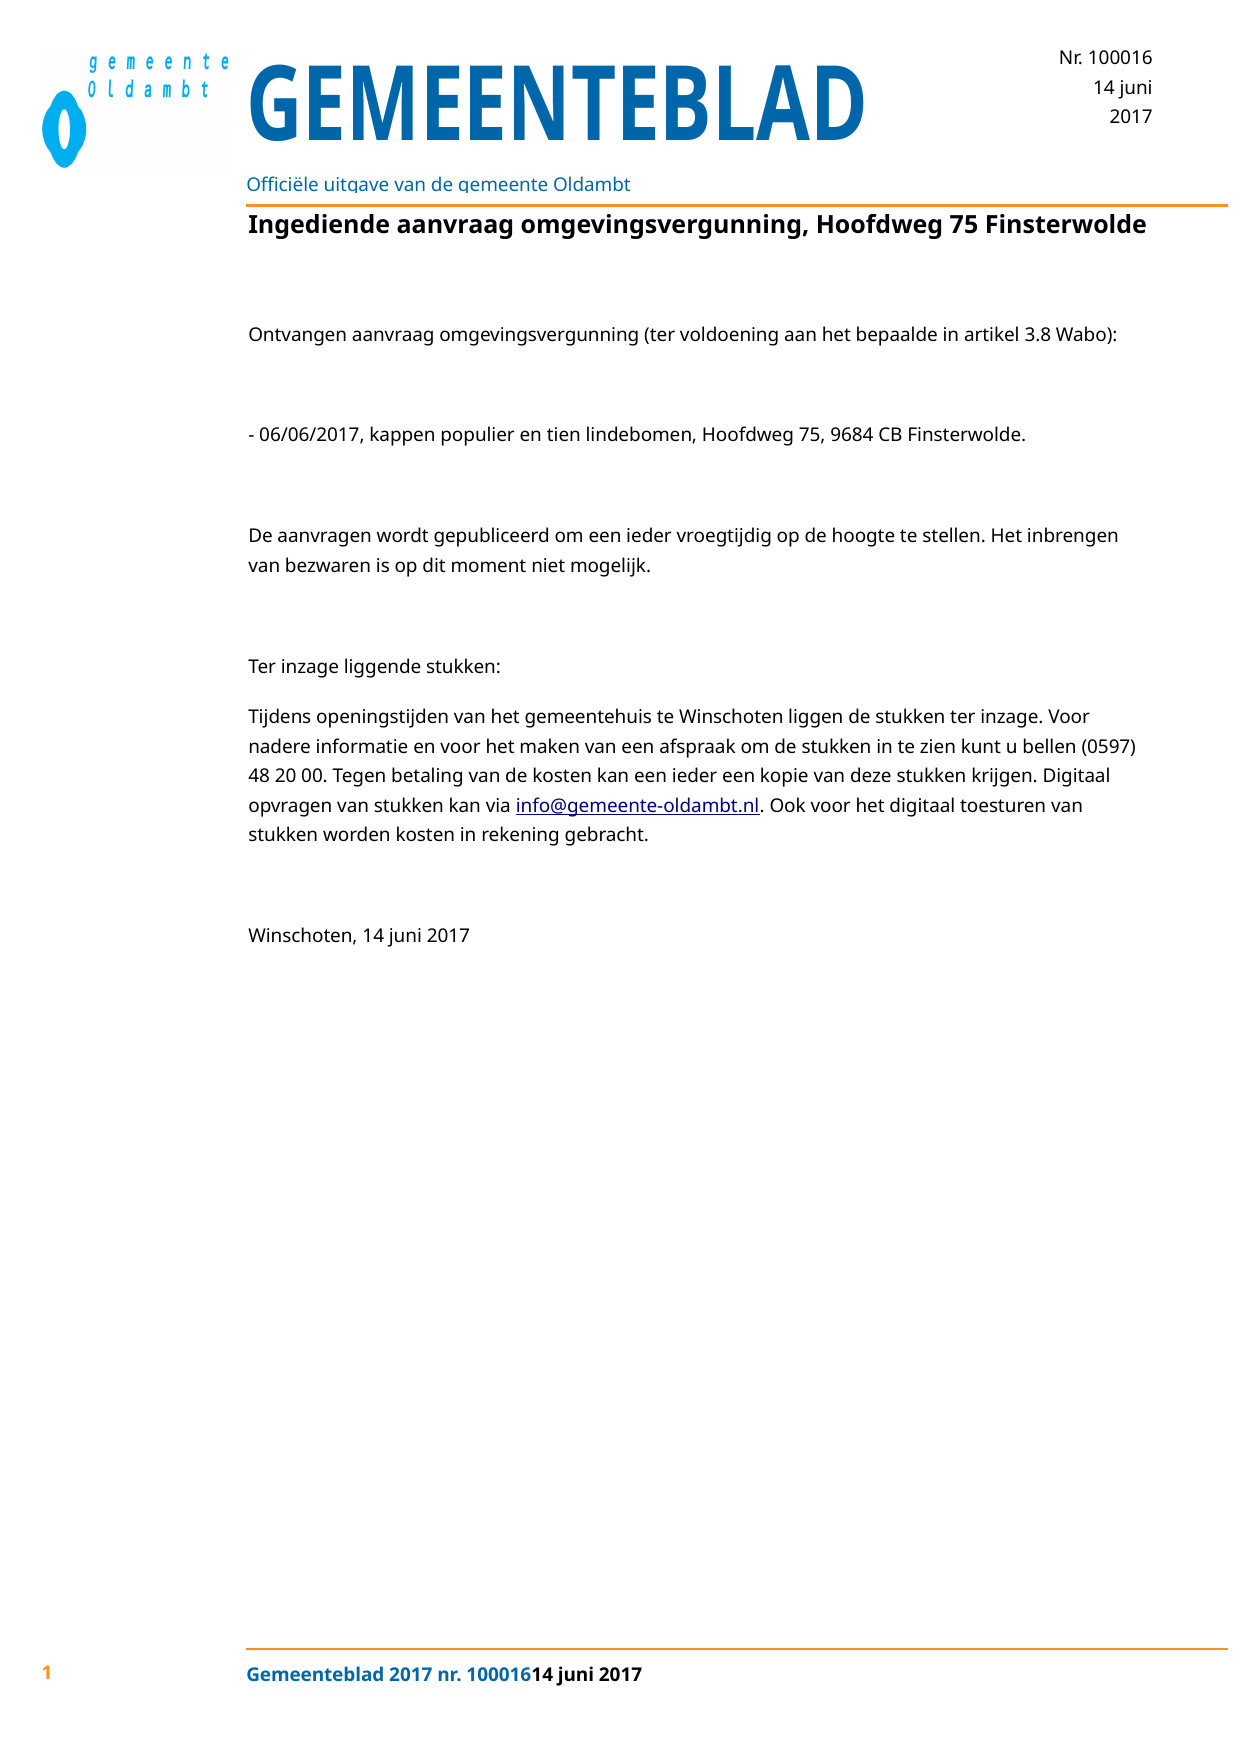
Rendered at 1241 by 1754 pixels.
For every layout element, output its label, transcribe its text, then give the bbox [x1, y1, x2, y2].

text - 06/06/2017, kappen populier en tien lindebomen, Hoofdweg 75, 9684 CB Finsterwolde. [248, 422, 1152, 447]
text Ingediende aanvraag omgevingsvergunning, Hoofdweg 75 Finsterwolde [248, 207, 1152, 241]
text Winschoten, 14 juni 2017 [248, 922, 1152, 948]
text Ontvangen aanvraag omgevingsvergunning (ter voldoening aan het bepaalde in artikel 3.8 Wabo): [248, 321, 1152, 346]
text Tijdens openingstijden van het gemeentehuis te Winschoten liggen de stukken ter inzage. Voor nadere informatie en voor het maken van een afspraak om de stukken in te zien kunt u bellen (0597) 48 20 00. Tegen betaling van de kosten kan een ieder een kopie van deze stukken krijgen. Digitaal opvragen van stukken kan via info@gemeente-oldambt.nl. Ook voor het digitaal toesturen van stukken worden kosten in rekening gebracht. [248, 703, 1152, 847]
text De aanvragen wordt gepubliceerd om een ieder vroegtijdig op de hoogte te stellen. Het inbrengen van bezwaren is op dit moment niet mogelijk. [248, 522, 1152, 578]
text Ter inzage liggende stukken: [248, 653, 1152, 678]
picture [41, 47, 231, 172]
